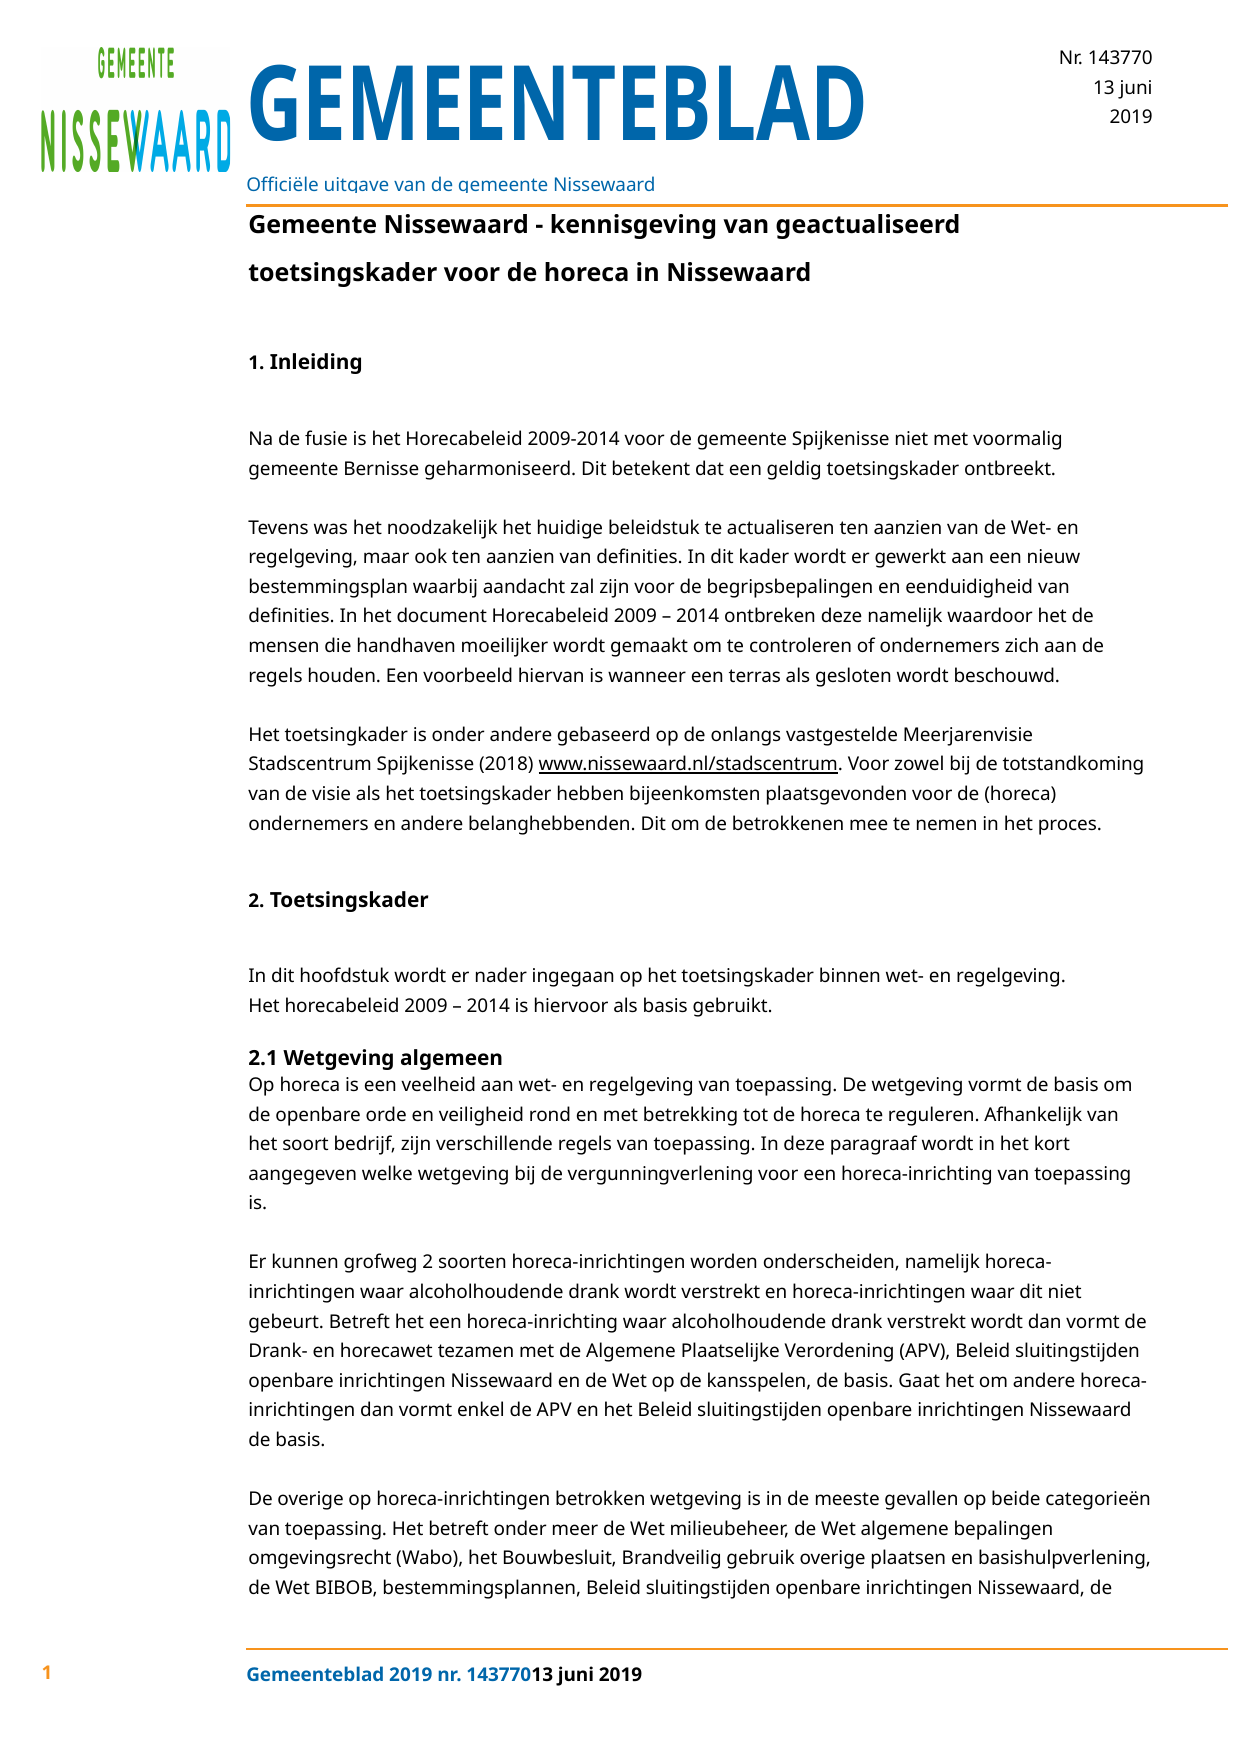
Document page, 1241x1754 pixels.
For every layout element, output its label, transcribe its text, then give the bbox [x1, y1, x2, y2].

picture [222, 122, 227, 160]
text Het toetsingkader is onder andere gebaseerd op de onlangs vastgestelde Meerjarenvisie Stadscentrum Spijkenisse (2018) www.nissewaard.nl/stadscentrum. Voor zowel bij de totstandkoming van de visie als het toetsingskader hebben bijeenkomsten plaatsgevonden voor de (horeca) ondernemers en andere belanghebbenden. Dit om de betrokkenen mee te nemen in het proces. [248, 721, 1152, 836]
text Het horecabeleid 2009 – 2014 is hiervoor als basis gebruikt. [248, 992, 1152, 1018]
text Op horeca is een veelheid aan wet- en regelgeving van toepassing. De wetgeving vormt de basis om de openbare orde en veiligheid rond en met betrekking tot de horeca te reguleren. Afhankelijk van het soort bedrijf, zijn verschillende regels van toepassing. In deze paragraaf wordt in het kort aangegeven welke wetgeving bij de vergunningverlening voor een horeca-inrichting van toepassing is. [248, 1071, 1152, 1215]
text Gemeente Nissewaard - kennisgeving van geactualiseerd toetsingskader voor de horeca in Nissewaard [248, 207, 1152, 288]
text De overige op horeca-inrichtingen betrokken wetgeving is in de meeste gevallen op beide categorieën van toepassing. Het betreft onder meer de Wet milieubeheer, de Wet algemene bepalingen omgevingsrecht (Wabo), het Bouwbesluit, Brandveilig gebruik overige plaatsen en basishulpverlening, de Wet BIBOB, bestemmingsplannen, Beleid sluitingstijden openbare inrichtingen Nissewaard, de [248, 1485, 1152, 1600]
picture [41, 47, 231, 172]
text Tevens was het noodzakelijk het huidige beleidstuk te actualiseren ten aanzien van de Wet- en regelgeving, maar ook ten aanzien van definities. In dit kader wordt er gewerkt aan een nieuw bestemmingsplan waarbij aandacht zal zijn voor de begripsbepalingen en eenduidigheid van definities. In het document Horecabeleid 2009 – 2014 ontbreken deze namelijk waardoor het de mensen die handhaven moeilijker wordt gemaakt om te controleren of ondernemers zich aan de regels houden. Een voorbeeld hiervan is wanneer een terras als gesloten wordt beschouwd. [248, 514, 1152, 688]
picture [200, 151, 206, 172]
text 2. Toetsingskader [248, 885, 1152, 913]
picture [176, 157, 187, 172]
text Er kunnen grofweg 2 soorten horeca-inrichtingen worden onderscheiden, namelijk horeca-inrichtingen waar alcoholhoudende drank wordt verstrekt en horeca-inrichtingen waar dit niet gebeurt. Betreft het een horeca-inrichting waar alcoholhoudende drank verstrekt wordt dan vormt de Drank- en horecawet tezamen met de Algemene Plaatselijke Verordening (APV), Beleid sluitingstijden openbare inrichtingen Nissewaard en de Wet op de kansspelen, de basis. Gaat het om andere horeca-inrichtingen dan vormt enkel de APV en het Beleid sluitingstijden openbare inrichtingen Nissewaard de basis. [248, 1249, 1152, 1452]
text In dit hoofdstuk wordt er nader ingegaan op het toetsingskader binnen wet- en regelgeving. [248, 963, 1152, 988]
picture [201, 122, 206, 138]
text 2.1 Wetgeving algemeen [248, 1043, 1152, 1071]
text Na de fusie is het Horecabeleid 2009-2014 voor de gemeente Spijkenisse niet met voormalig gemeente Bernisse geharmoniseerd. Dit betekent dat een geldig toetsingskader ontbreekt. [248, 425, 1152, 481]
text 1. Inleiding [248, 347, 1152, 376]
picture [154, 157, 165, 172]
